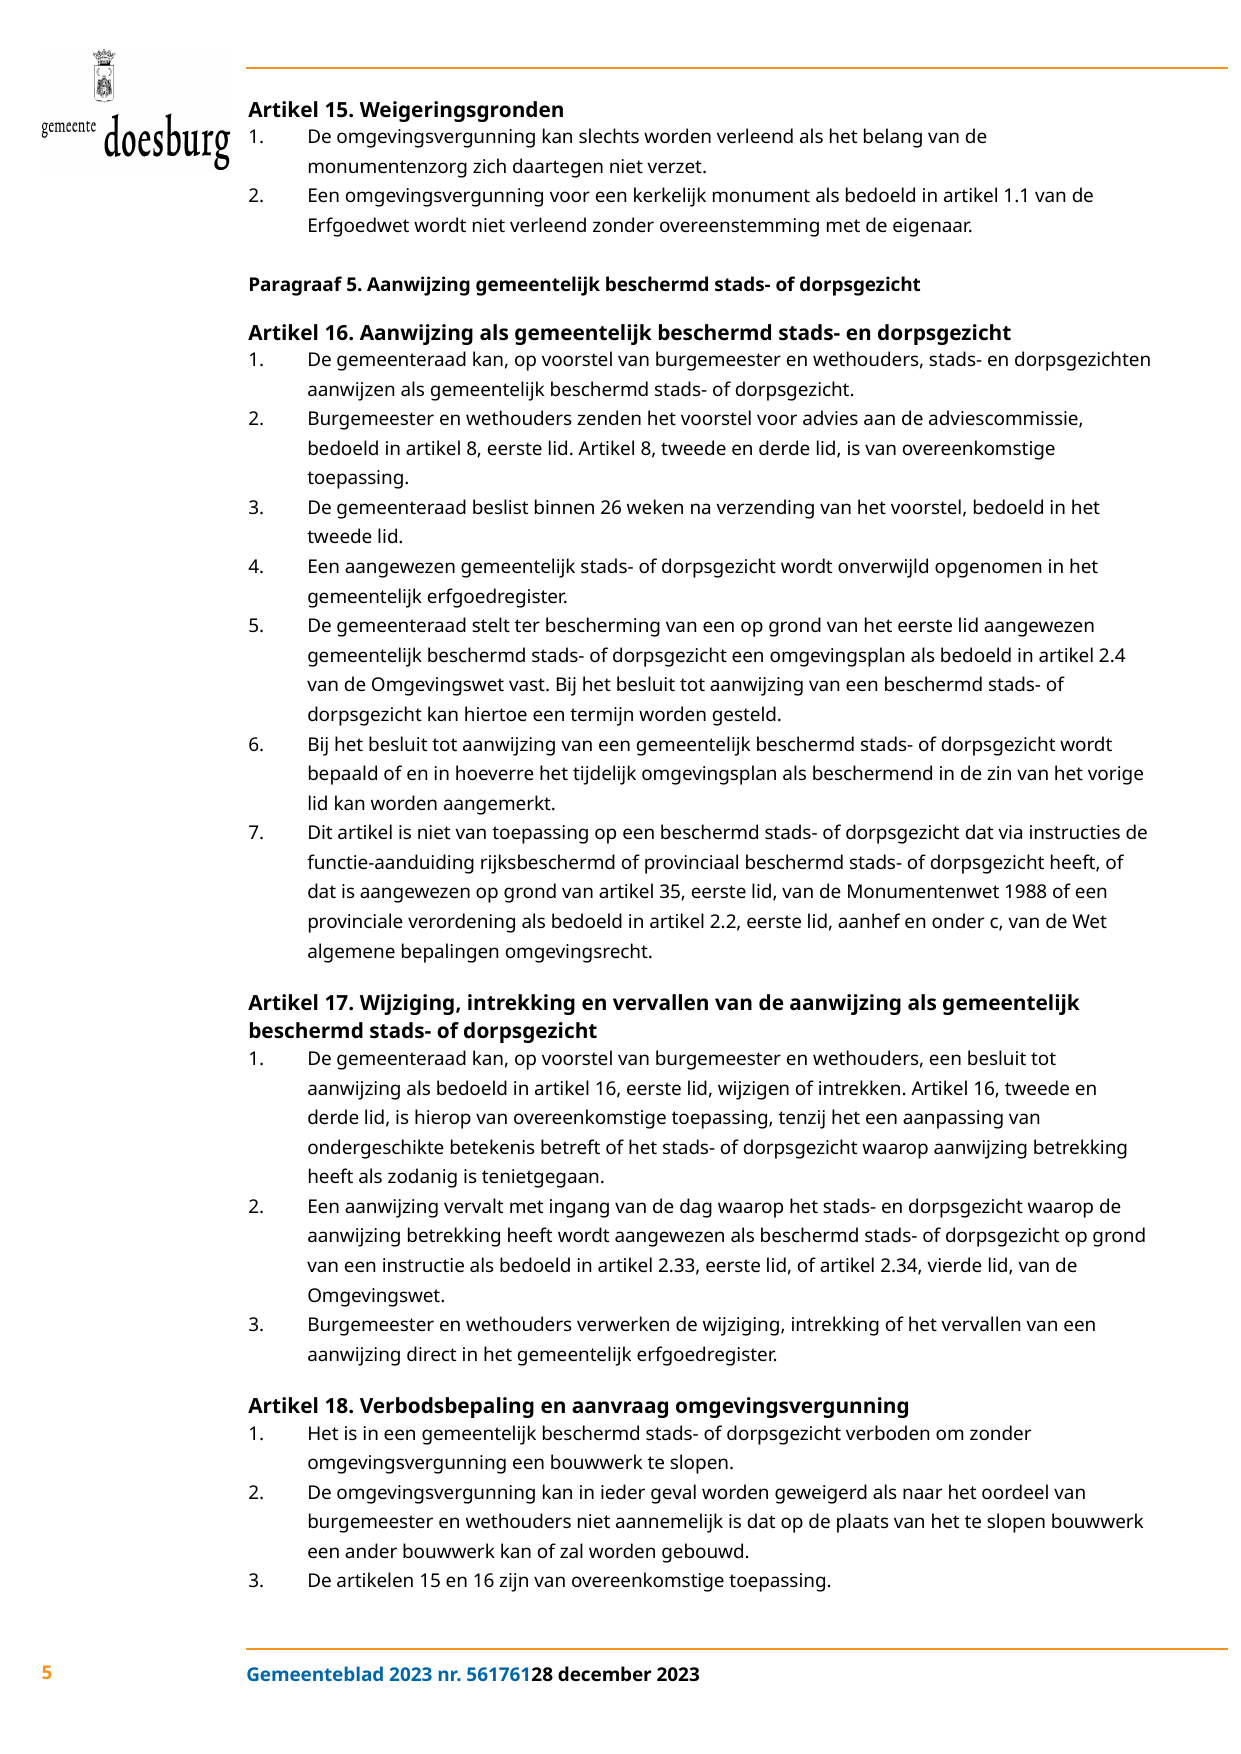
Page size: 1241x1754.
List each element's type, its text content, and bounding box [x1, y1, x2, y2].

list Dit artikel is niet van toepassing op een beschermd stads- of dorpsgezicht dat via instructies de functie-aanduiding rijksbeschermd of provinciaal beschermd stads- of dorpsgezicht heeft, of dat is aangewezen op grond van artikel 35, eerste lid, van de Monumentenwet 1988 of een provinciale verordening als bedoeld in artikel 2.2, eerste lid, aanhef en onder c, van de Wet algemene bepalingen omgevingsrecht. [248, 819, 1152, 963]
list De omgevingsvergunning kan in ieder geval worden geweigerd als naar het oordeel van burgemeester en wethouders niet aannemelijk is dat op de plaats van het te slopen bouwwerk een ander bouwwerk kan of zal worden gebouwd. [248, 1479, 1152, 1564]
list Een aangewezen gemeentelijk stads- of dorpsgezicht wordt onverwijld opgenomen in het gemeentelijk erfgoedregister. [248, 553, 1152, 608]
text Artikel 17. Wijziging, intrekking en vervallen van de aanwijzing als gemeentelijk beschermd stads- of dorpsgezicht [248, 988, 1152, 1045]
list De artikelen 15 en 16 zijn van overeenkomstige toepassing. [248, 1568, 1152, 1593]
text Artikel 18. Verbodsbepaling en aanvraag omgevingsvergunning [248, 1391, 1152, 1420]
list De gemeenteraad stelt ter bescherming van een op grond van het eerste lid aangewezen gemeentelijk beschermd stads- of dorpsgezicht een omgevingsplan als bedoeld in artikel 2.4 van de Omgevingswet vast. Bij het besluit tot aanwijzing van een beschermd stads- of dorpsgezicht kan hiertoe een termijn worden gesteld. [248, 612, 1152, 727]
list Het is in een gemeentelijk beschermd stads- of dorpsgezicht verboden om zonder omgevingsvergunning een bouwwerk te slopen. [248, 1420, 1152, 1475]
list De gemeenteraad beslist binnen 26 weken na verzending van het voorstel, bedoeld in het tweede lid. [248, 494, 1152, 549]
text Artikel 15. Weigeringsgronden [248, 95, 1152, 123]
text Artikel 16. Aanwijzing als gemeentelijk beschermd stads- en dorpsgezicht [248, 318, 1152, 346]
list Bij het besluit tot aanwijzing van een gemeentelijk beschermd stads- of dorpsgezicht wordt bepaald of en in hoeverre het tijdelijk omgevingsplan als beschermend in de zin van het vorige lid kan worden aangemerkt. [248, 731, 1152, 816]
list Burgemeester en wethouders verwerken de wijziging, intrekking of het vervallen van een aanwijzing direct in het gemeentelijk erfgoedregister. [248, 1311, 1152, 1367]
list Een aanwijzing vervalt met ingang van de dag waarop het stads- en dorpsgezicht waarop de aanwijzing betrekking heeft wordt aangewezen als beschermd stads- of dorpsgezicht op grond van een instructie als bedoeld in artikel 2.33, eerste lid, of artikel 2.34, vierde lid, van de Omgevingswet. [248, 1193, 1152, 1307]
list Burgemeester en wethouders zenden het voorstel voor advies aan de adviescommissie, bedoeld in artikel 8, eerste lid. Artikel 8, tweede en derde lid, is van overeenkomstige toepassing. [248, 405, 1152, 490]
list De omgevingsvergunning kan slechts worden verleend als het belang van de monumentenzorg zich daartegen niet verzet. [248, 123, 1152, 178]
picture [41, 47, 231, 172]
list De gemeenteraad kan, op voorstel van burgemeester en wethouders, een besluit tot aanwijzing als bedoeld in artikel 16, eerste lid, wijzigen of intrekken. Artikel 16, tweede en derde lid, is hierop van overeenkomstige toepassing, tenzij het een aanpassing van ondergeschikte betekenis betreft of het stads- of dorpsgezicht waarop aanwijzing betrekking heeft als zodanig is tenietgegaan. [248, 1045, 1152, 1189]
list Een omgevingsvergunning voor een kerkelijk monument als bedoeld in artikel 1.1 van de Erfgoedwet wordt niet verleend zonder overeenstemming met de eigenaar. [248, 182, 1152, 238]
text Paragraaf 5. Aanwijzing gemeentelijk beschermd stads- of dorpsgezicht [248, 271, 1152, 297]
list De gemeenteraad kan, op voorstel van burgemeester en wethouders, stads- en dorpsgezichten aanwijzen als gemeentelijk beschermd stads- of dorpsgezicht. [248, 346, 1152, 401]
